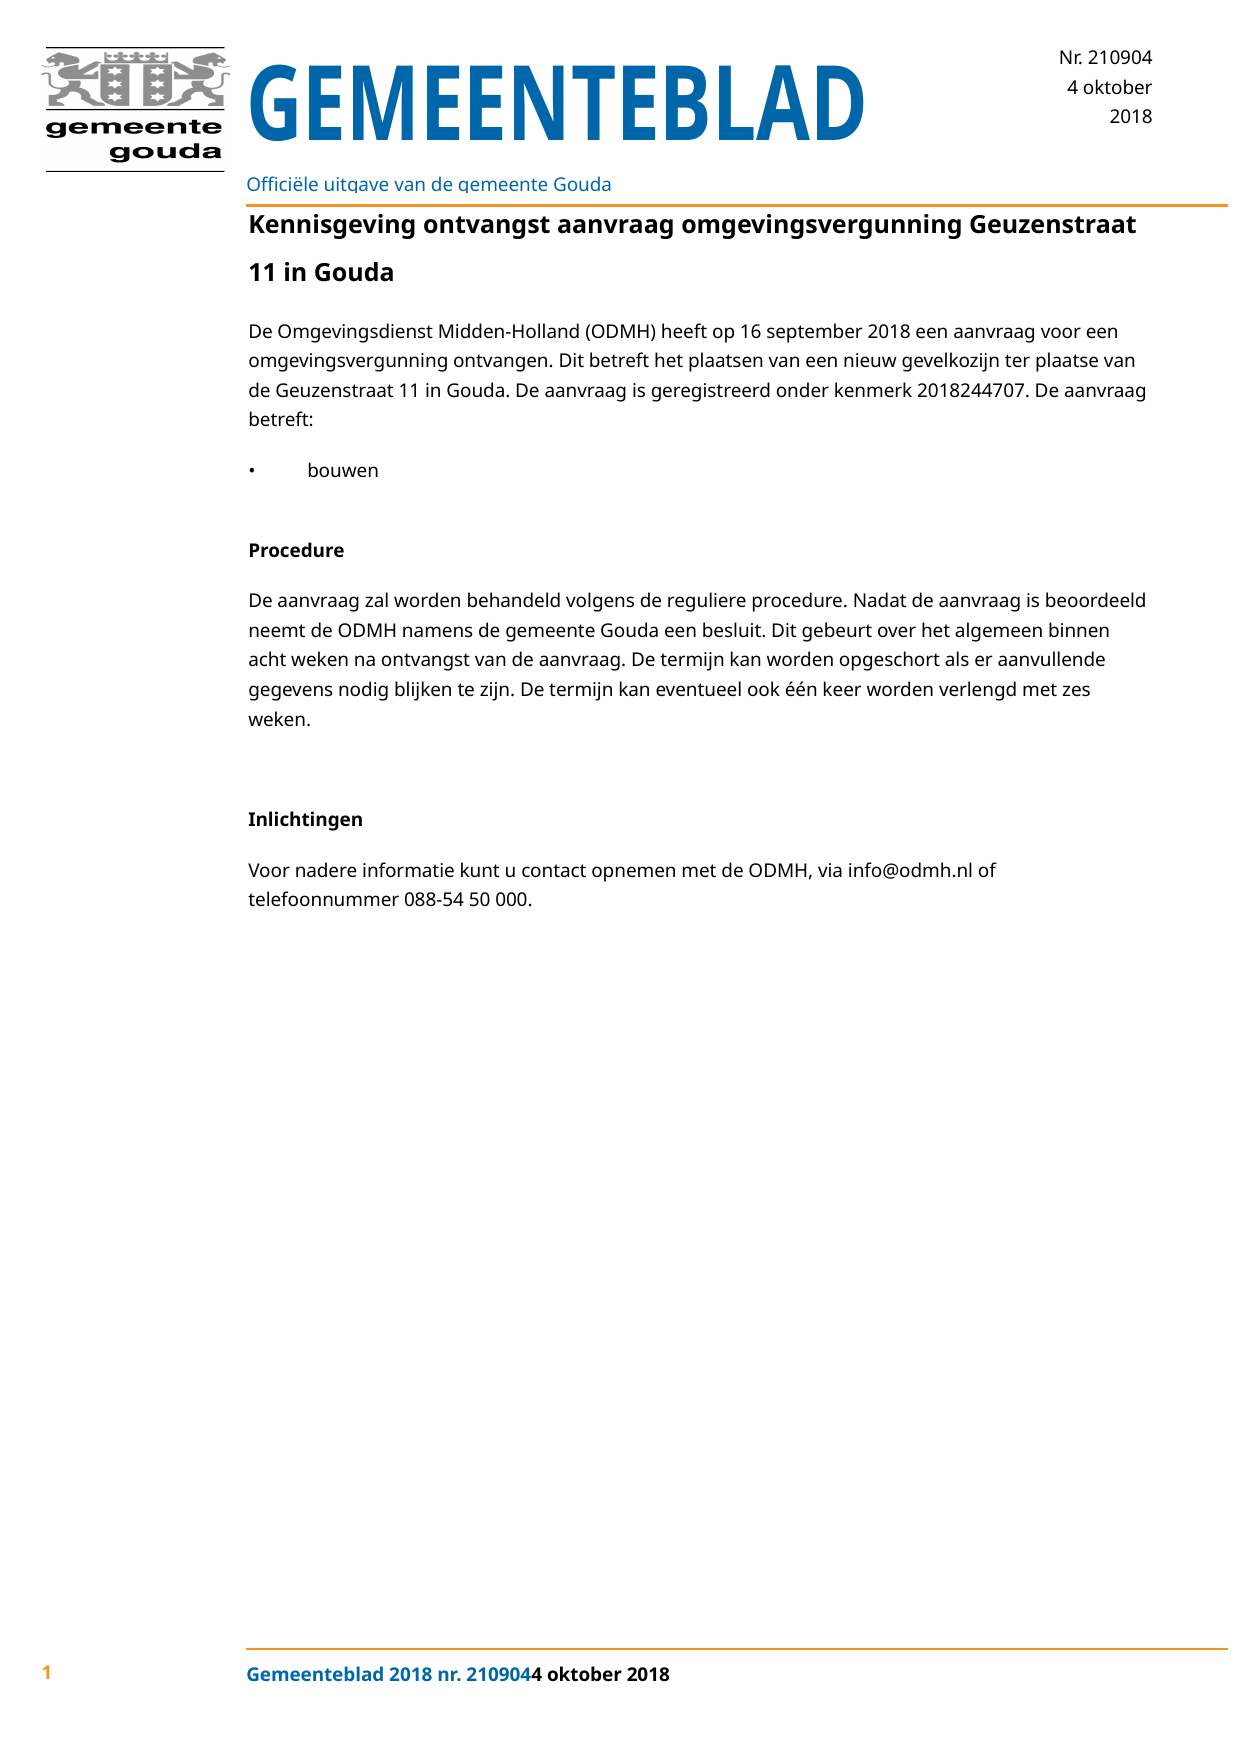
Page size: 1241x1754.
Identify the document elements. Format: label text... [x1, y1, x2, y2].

list bouwen [248, 457, 1152, 483]
text De Omgevingsdienst Midden-Holland (ODMH) heeft op 16 september 2018 een aanvraag voor een omgevingsvergunning ontvangen. Dit betreft het plaatsen van een nieuw gevelkozijn ter plaatse van de Geuzenstraat 11 in Gouda. De aanvraag is geregistreerd onder kenmerk 2018244707. De aanvraag betreft: [248, 318, 1152, 432]
text Kennisgeving ontvangst aanvraag omgevingsvergunning Geuzenstraat 11 in Gouda [248, 207, 1152, 288]
text Procedure [248, 537, 1152, 563]
picture [41, 47, 231, 172]
text Voor nadere informatie kunt u contact opnemen met de ODMH, via info@odmh.nl of telefoonnummer 088-54 50 000. [248, 857, 1152, 912]
text Inlichtingen [248, 807, 1152, 832]
text De aanvraag zal worden behandeld volgens de reguliere procedure. Nadat de aanvraag is beoordeeld neemt de ODMH namens de gemeente Gouda een besluit. Dit gebeurt over het algemeen binnen acht weken na ontvangst van de aanvraag. De termijn kan worden opgeschort als er aanvullende gegevens nodig blijken te zijn. De termijn kan eventueel ook één keer worden verlengd met zes weken. [248, 587, 1152, 732]
